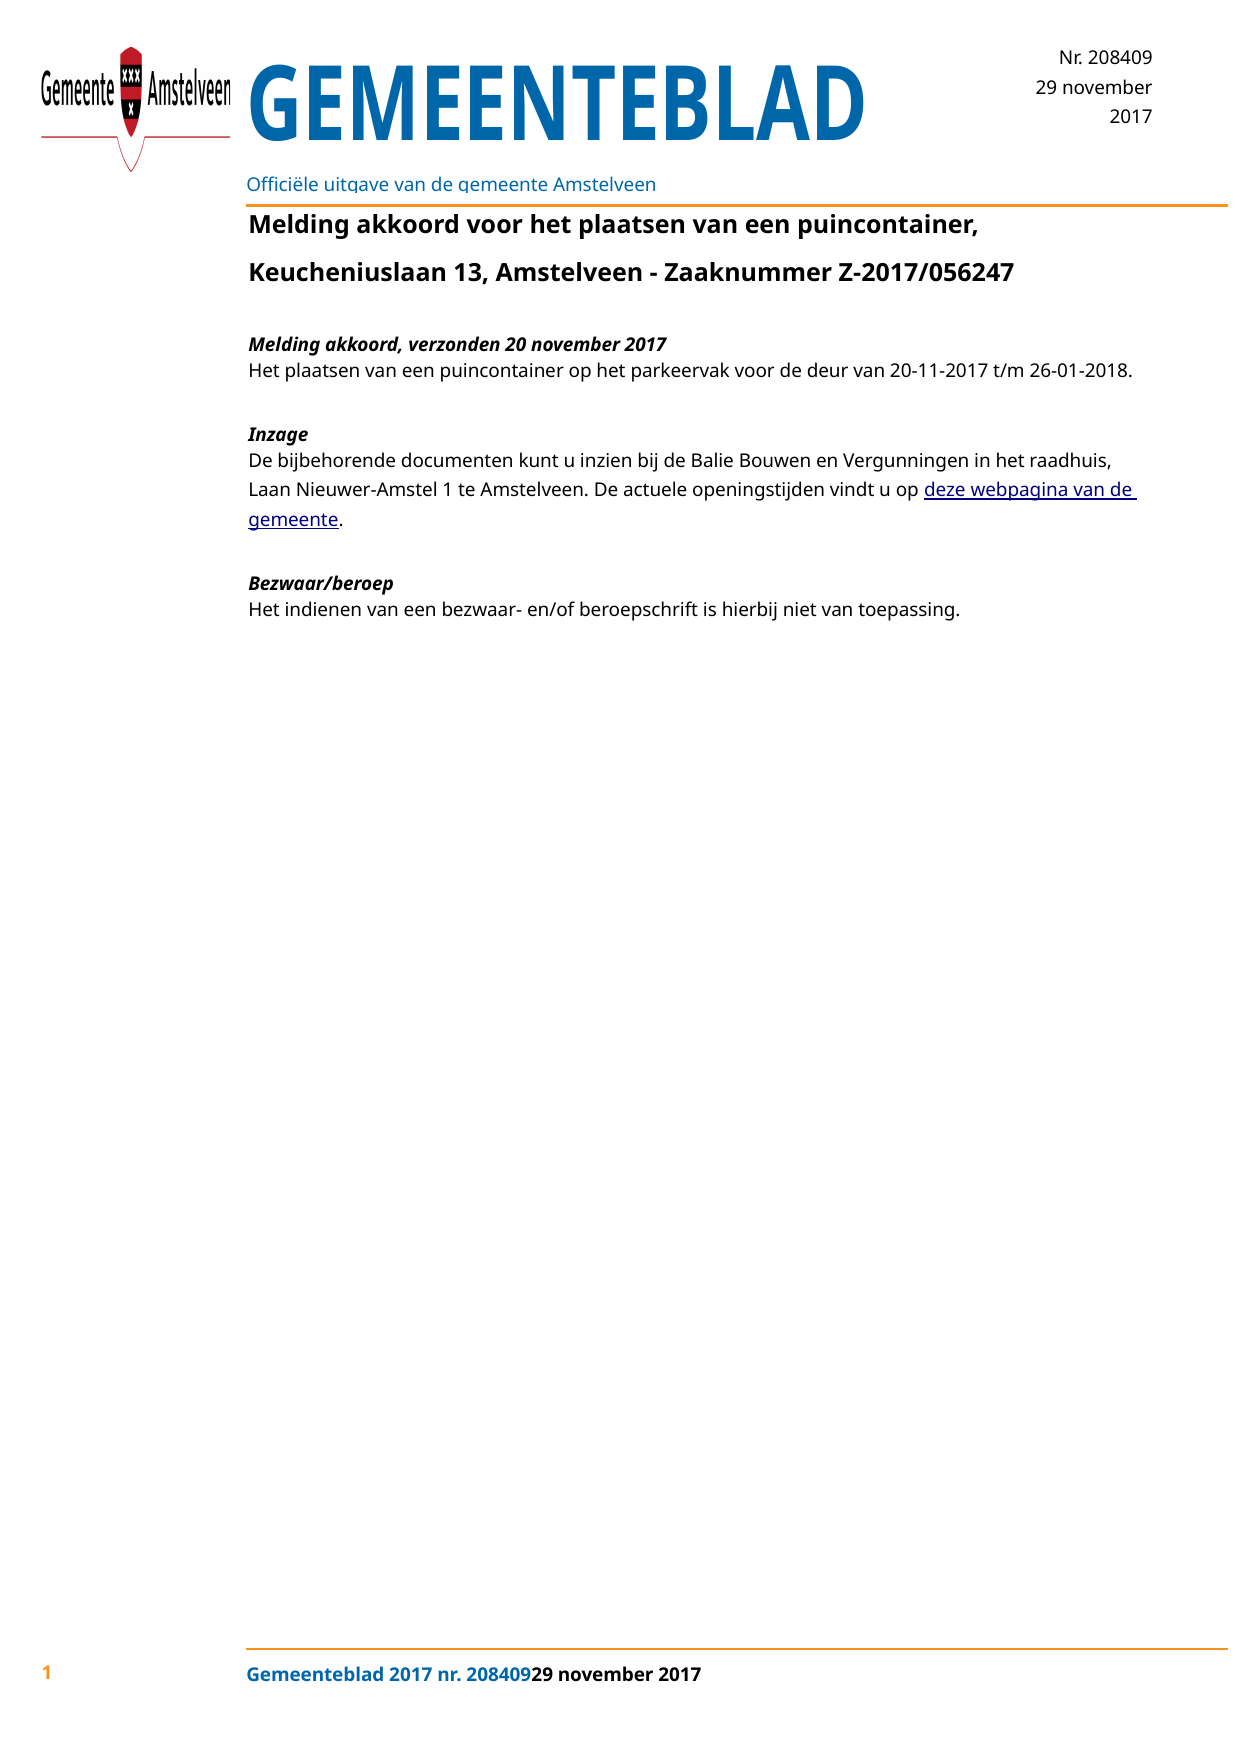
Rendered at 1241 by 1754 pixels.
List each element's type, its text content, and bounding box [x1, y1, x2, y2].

text Inzage [248, 421, 1152, 447]
text De bijbehorende documenten kunt u inzien bij de Balie Bouwen en Vergunningen in het raadhuis, Laan Nieuwer-Amstel 1 te Amstelveen. De actuele openingstijden vindt u op deze webpagina van de gemeente. [248, 447, 1152, 532]
text Melding akkoord, verzonden 20 november 2017 [248, 331, 1152, 357]
text Bezwaar/beroep [248, 570, 1152, 596]
picture [41, 47, 231, 172]
text Het indienen van een bezwaar- en/of beroepschrift is hierbij niet van toepassing. [248, 596, 1152, 621]
text Het plaatsen van een puincontainer op het parkeervak voor de deur van 20-11-2017 t/m 26-01-2018. [248, 357, 1152, 383]
text Melding akkoord voor het plaatsen van een puincontainer, Keucheniuslaan 13, Amstelveen - Zaaknummer Z-2017/056247 [248, 207, 1152, 288]
